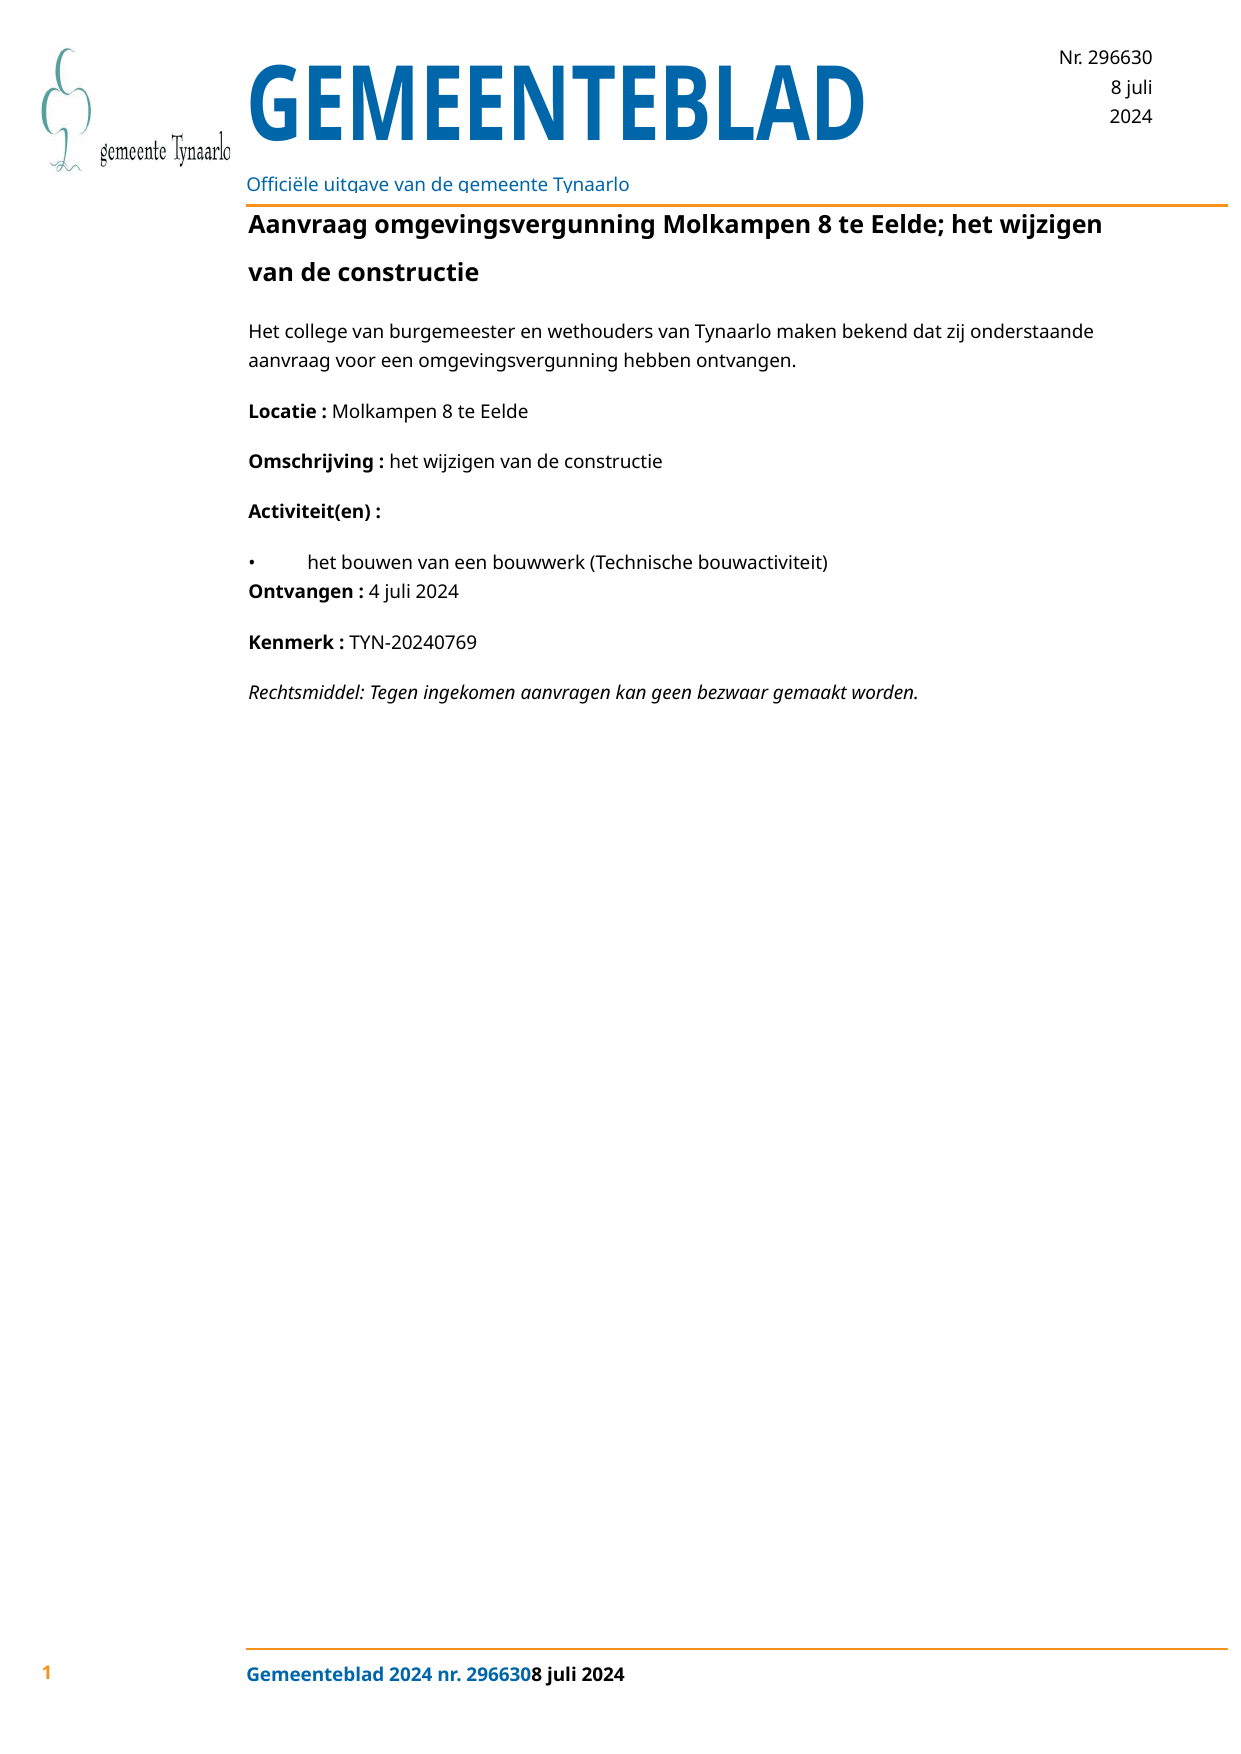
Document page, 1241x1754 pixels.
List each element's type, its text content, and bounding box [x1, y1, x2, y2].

text Aanvraag omgevingsvergunning Molkampen 8 te Eelde; het wijzigen van de constructie [248, 207, 1152, 288]
picture [41, 47, 231, 172]
text Ontvangen : 4 juli 2024 [248, 579, 1152, 604]
list het bouwen van een bouwwerk (Technische bouwactiviteit) [248, 549, 1152, 575]
text Rechtsmiddel: Tegen ingekomen aanvragen kan geen bezwaar gemaakt worden. [248, 679, 1152, 705]
text Locatie : Molkampen 8 te Eelde [248, 398, 1152, 424]
text Kenmerk : TYN-20240769 [248, 629, 1152, 655]
text Het college van burgemeester en wethouders van Tynaarlo maken bekend dat zij onderstaande aanvraag voor een omgevingsvergunning hebben ontvangen. [248, 318, 1152, 373]
text Activiteit(en) : [248, 499, 1152, 524]
text Omschrijving : het wijzigen van de constructie [248, 448, 1152, 474]
